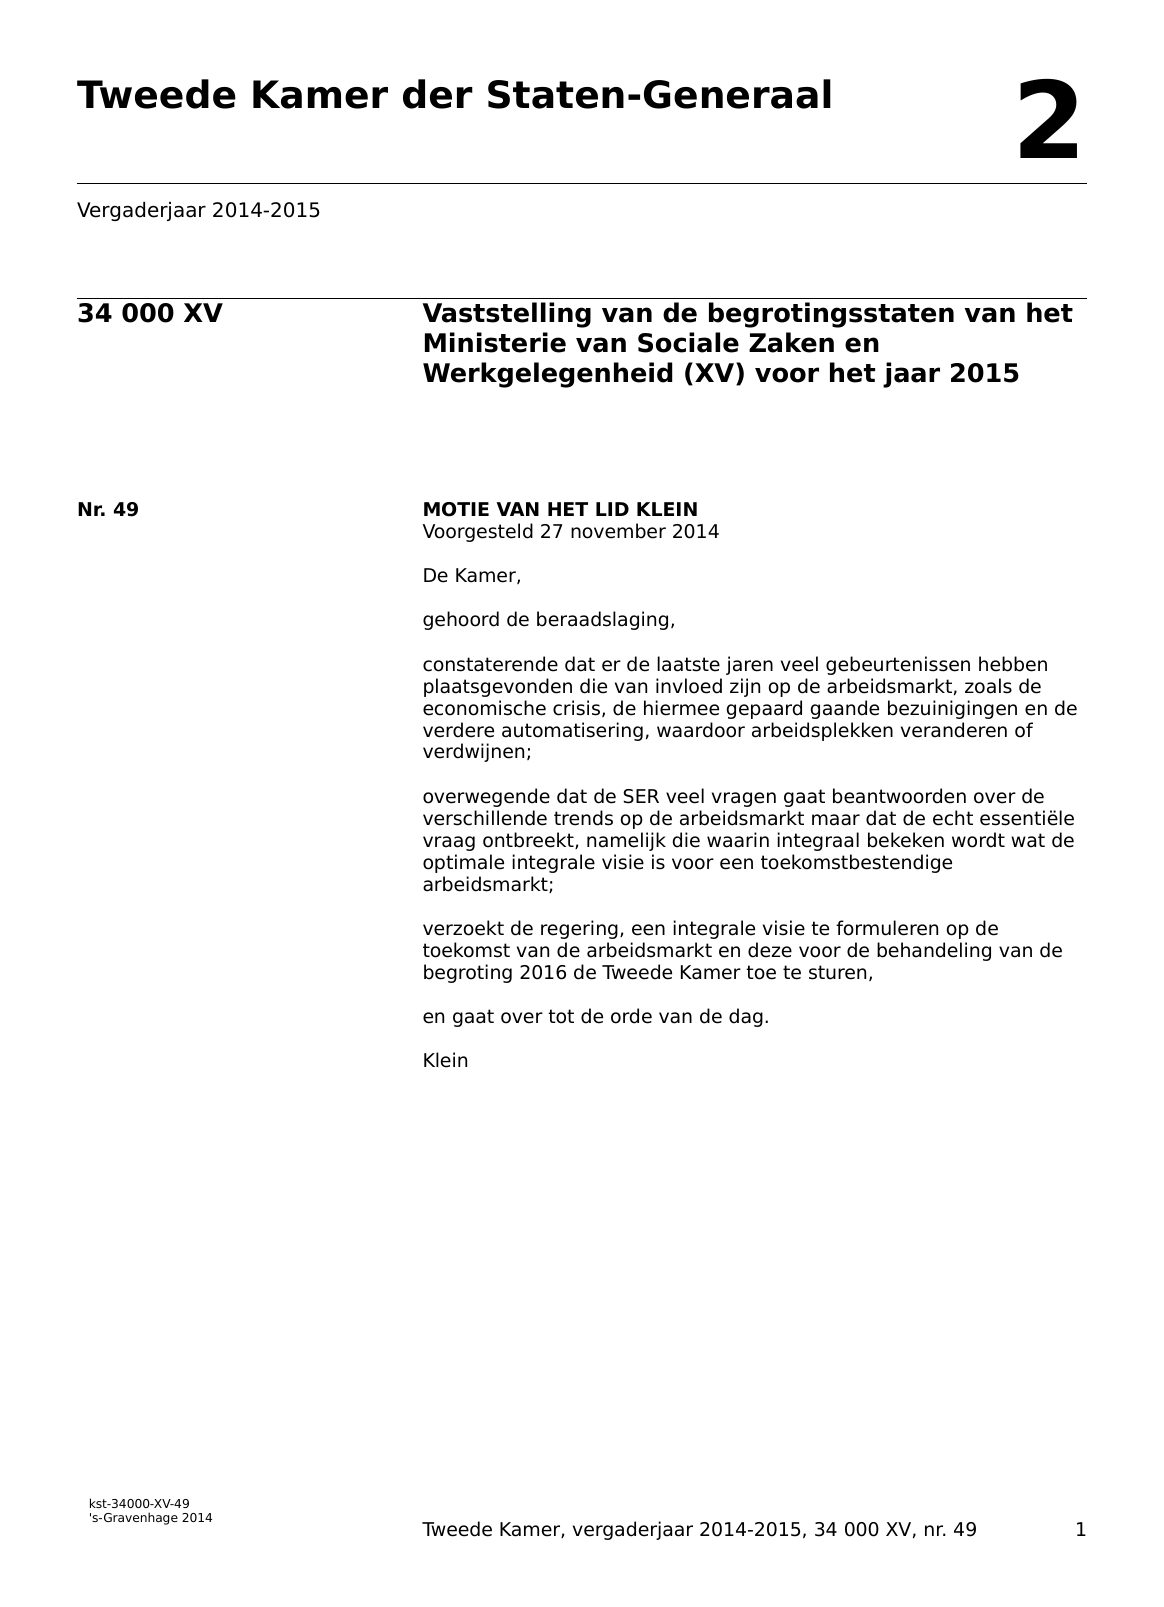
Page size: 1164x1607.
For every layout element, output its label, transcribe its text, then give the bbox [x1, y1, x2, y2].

table_cell Vergaderjaar 2014-2015 [77, 184, 1087, 298]
text gehoord de beraadslaging, [422, 609, 1087, 631]
text Klein [422, 1050, 1087, 1072]
text Voorgesteld 27 november 2014 [422, 521, 1087, 543]
text overwegende dat de SER veel vragen gaat beantwoorden over de verschillende trends op de arbeidsmarkt maar dat de echt essentiële vraag ontbreekt, namelijk die waarin integraal bekeken wordt wat de optimale integrale visie is voor een toekomstbestendige arbeidsmarkt; [422, 786, 1087, 896]
table_header 2 [886, 59, 1087, 183]
subtitle Nr. 49 MOTIE VAN HET LID KLEIN [77, 499, 1087, 521]
text en gaat over tot de orde van de dag. [422, 1006, 1087, 1028]
text constaterende dat er de laatste jaren veel gebeurtenissen hebben plaatsgevonden die van invloed zijn op de arbeidsmarkt, zoals de economische crisis, de hiermee gepaard gaande bezuinigingen en de verdere automatisering, waardoor arbeidsplekken veranderen of verdwijnen; [422, 653, 1087, 763]
text kst-34000-XV-49 [88, 1497, 323, 1511]
text 's-Gravenhage 2014 [88, 1511, 323, 1525]
text De Kamer, [422, 565, 1087, 587]
text verzoekt de regering, een integrale visie te formuleren op de toekomst van de arbeidsmarkt en deze voor de behandeling van de begroting 2016 de Tweede Kamer toe te sturen, [422, 918, 1087, 984]
table_header Tweede Kamer der Staten-Generaal [77, 59, 886, 183]
subtitle 34 000 XV Vaststelling van de begrotingsstaten van het Ministerie van Sociale Zaken en Werkgelegenheid (XV) voor het jaar 2015 [77, 299, 1087, 388]
